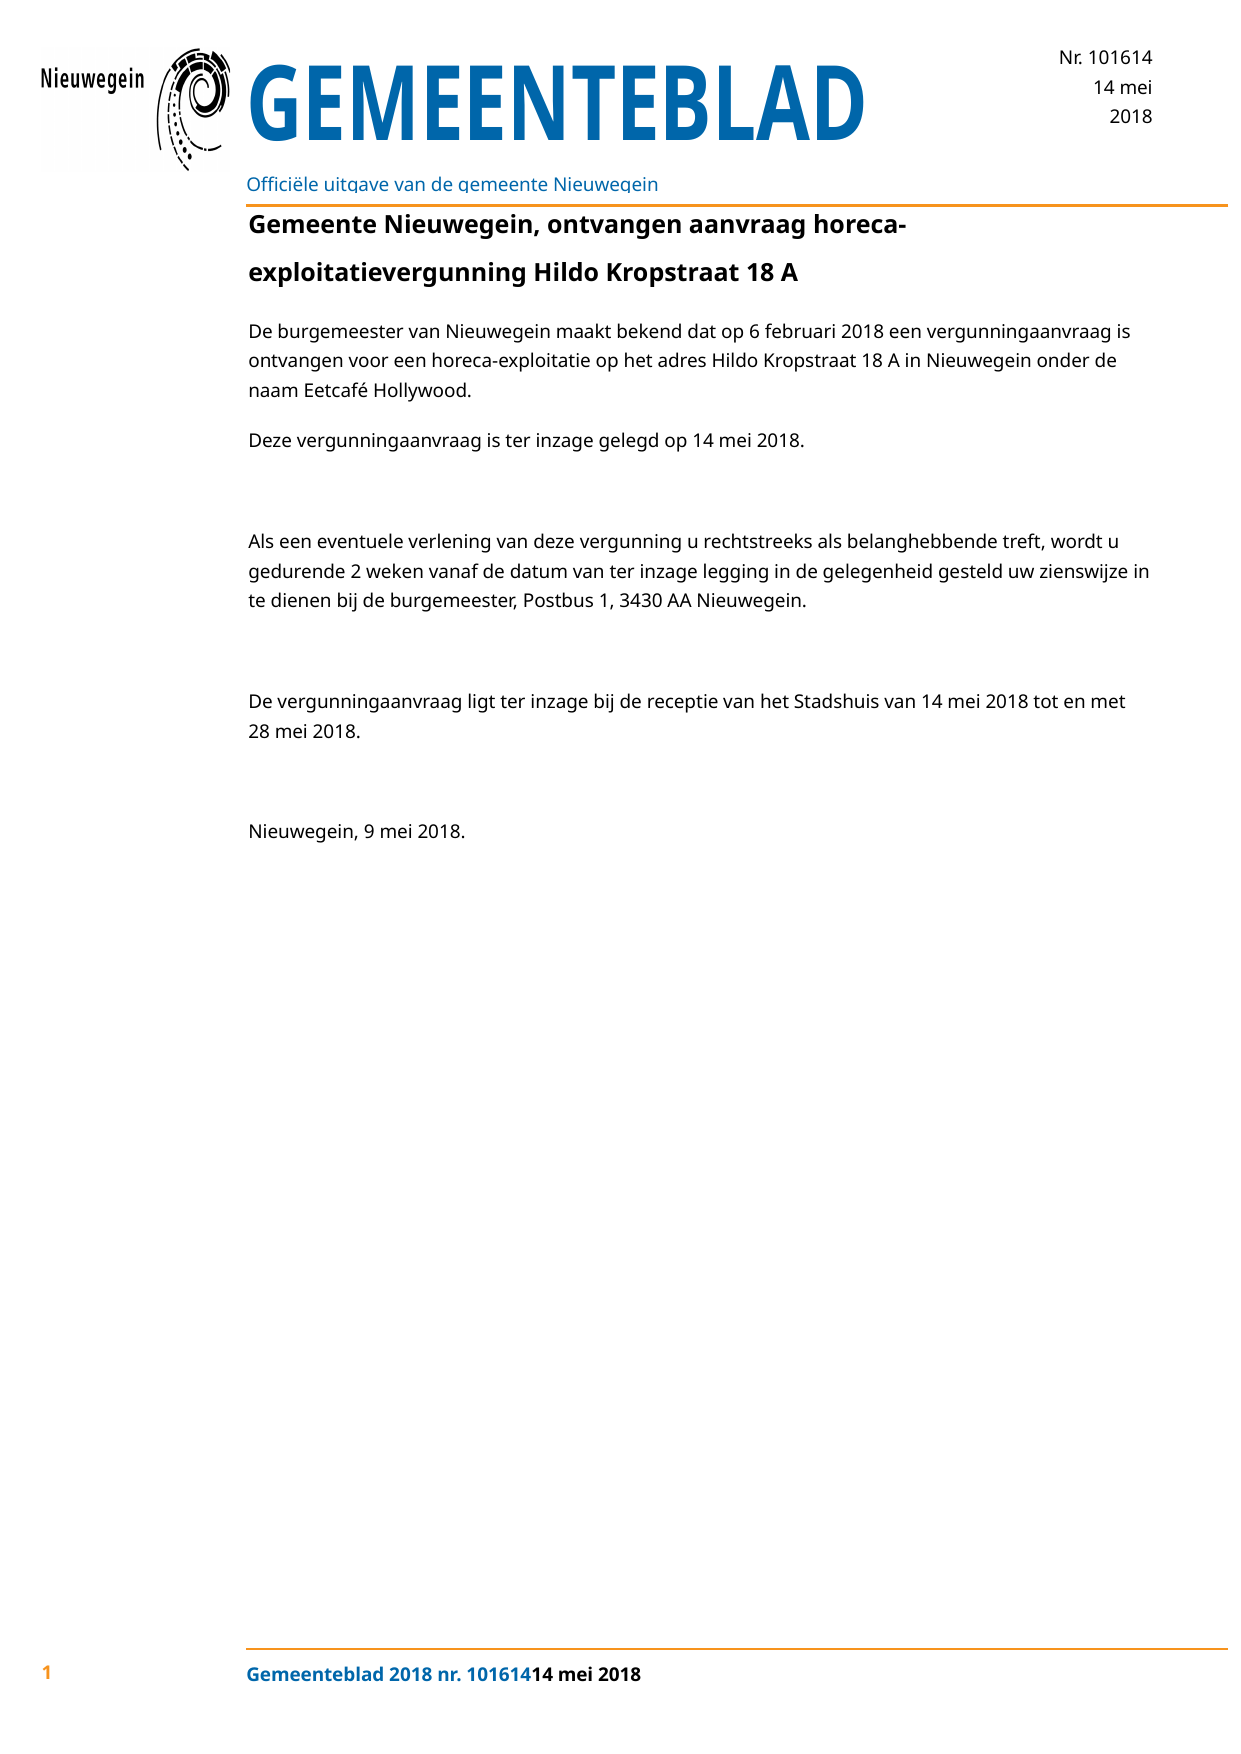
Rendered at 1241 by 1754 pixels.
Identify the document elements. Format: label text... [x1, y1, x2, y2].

picture [41, 47, 231, 172]
text De vergunningaanvraag ligt ter inzage bij de receptie van het Stadshuis van 14 mei 2018 tot en met 28 mei 2018. [248, 688, 1152, 744]
text Nieuwegein, 9 mei 2018. [248, 819, 1152, 844]
text Deze vergunningaanvraag is ter inzage gelegd op 14 mei 2018. [248, 427, 1152, 453]
text Gemeente Nieuwegein, ontvangen aanvraag horeca-exploitatievergunning Hildo Kropstraat 18 A [248, 207, 1152, 288]
text De burgemeester van Nieuwegein maakt bekend dat op 6 februari 2018 een vergunningaanvraag is ontvangen voor een horeca-exploitatie op het adres Hildo Kropstraat 18 A in Nieuwegein onder de naam Eetcafé Hollywood. [248, 318, 1152, 403]
text Als een eventuele verlening van deze vergunning u rechtstreeks als belanghebbende treft, wordt u gedurende 2 weken vanaf de datum van ter inzage legging in de gelegenheid gesteld uw zienswijze in te dienen bij de burgemeester, Postbus 1, 3430 AA Nieuwegein. [248, 528, 1152, 613]
